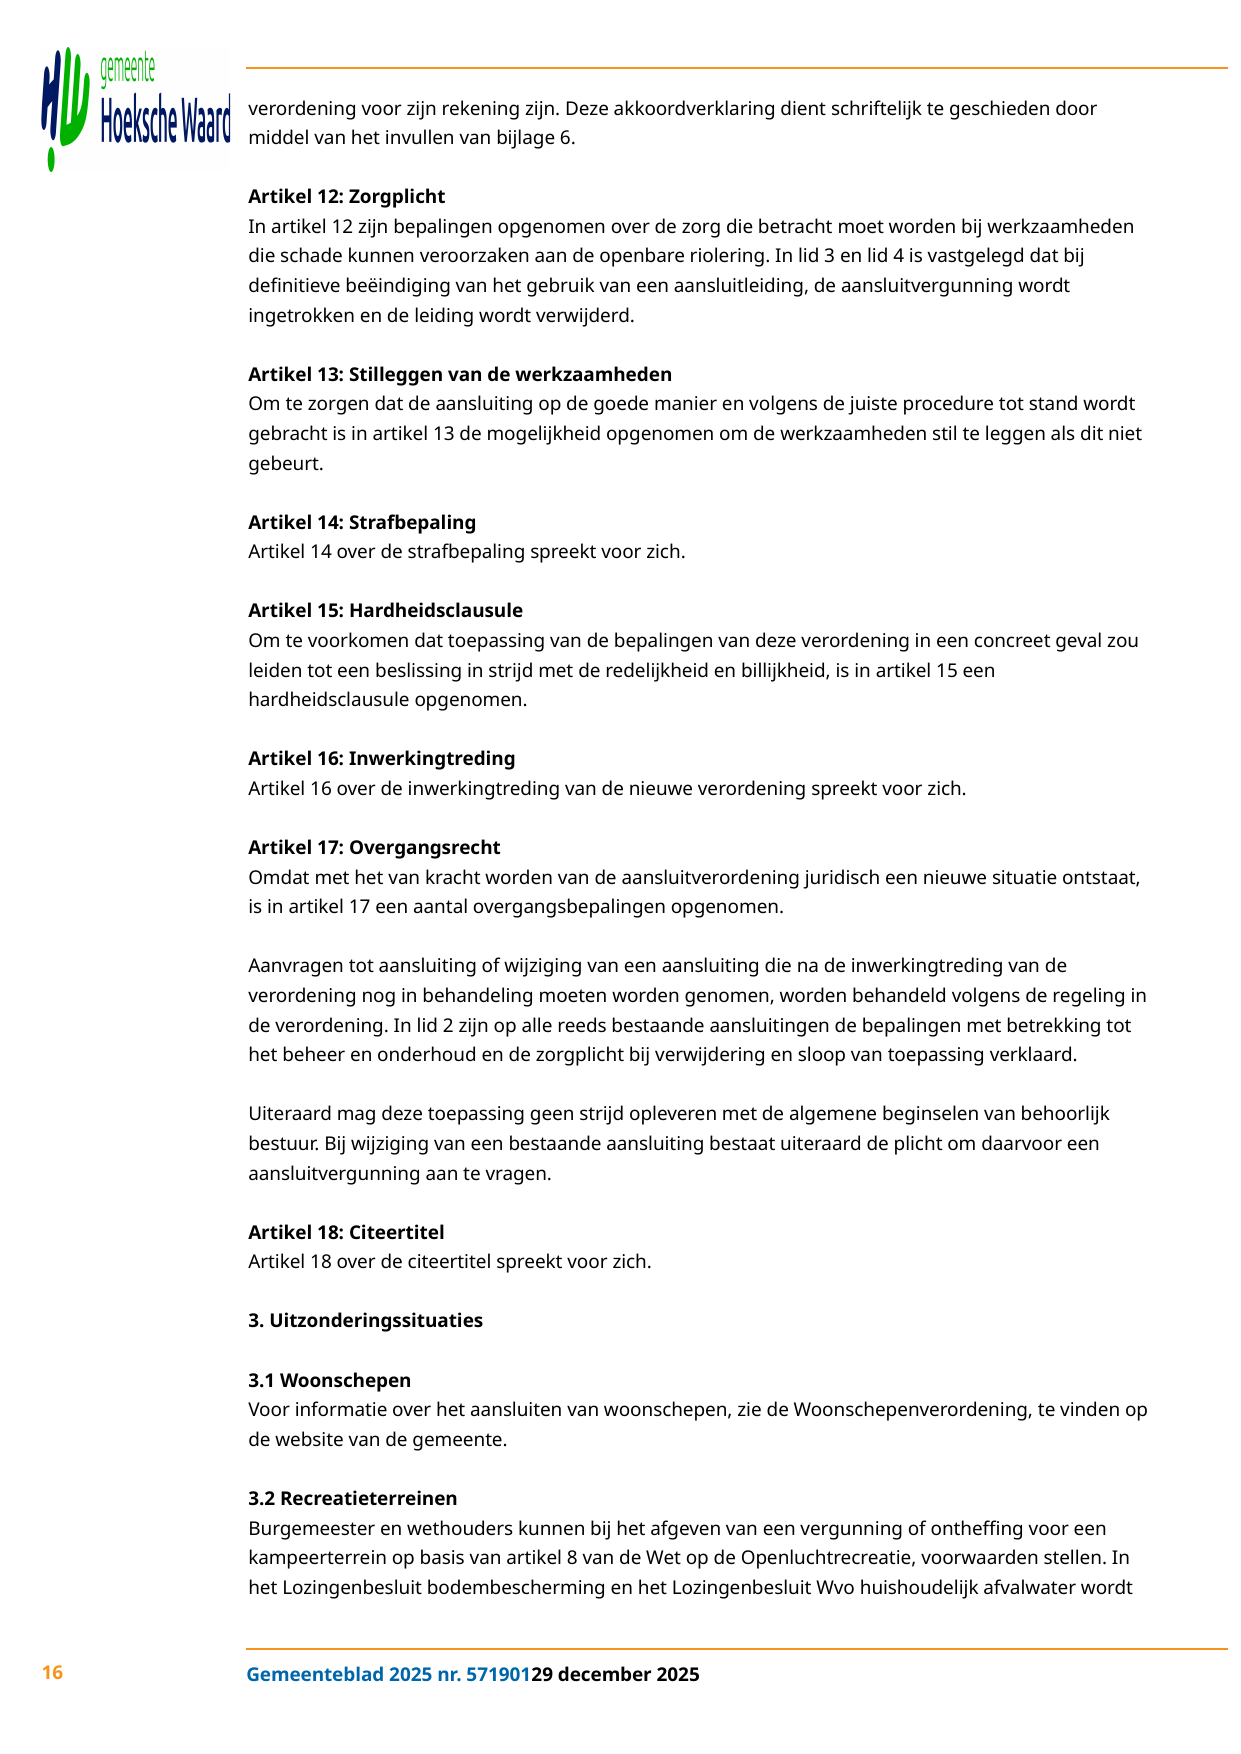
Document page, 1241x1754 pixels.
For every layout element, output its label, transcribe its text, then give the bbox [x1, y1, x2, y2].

text Artikel 16 over de inwerkingtreding van de nieuwe verordening spreekt voor zich. [248, 775, 1152, 801]
text 3.1 Woonschepen [248, 1367, 1152, 1393]
text Artikel 16: Inwerkingtreding [248, 746, 1152, 771]
text Artikel 18 over de citeertitel spreekt voor zich. [248, 1248, 1152, 1274]
text Burgemeester en wethouders kunnen bij het afgeven van een vergunning of ontheffing voor een kampeerterrein op basis van artikel 8 van de Wet op de Openluchtrecreatie, voorwaarden stellen. In het Lozingenbesluit bodembescherming en het Lozingenbesluit Wvo huishoudelijk afvalwater wordt [248, 1515, 1152, 1600]
text Om te voorkomen dat toepassing van de bepalingen van deze verordening in een concreet geval zou leiden tot een beslissing in strijd met de redelijkheid en billijkheid, is in artikel 15 een hardheidsclausule opgenomen. [248, 627, 1152, 712]
text Artikel 14: Strafbepaling [248, 509, 1152, 535]
text Artikel 18: Citeertitel [248, 1219, 1152, 1245]
text Artikel 12: Zorgplicht [248, 183, 1152, 209]
text Artikel 17: Overgangsrecht [248, 834, 1152, 860]
text Artikel 15: Hardheidsclausule [248, 598, 1152, 623]
picture [41, 47, 231, 172]
text Om te zorgen dat de aansluiting op de goede manier en volgens de juiste procedure tot stand wordt gebracht is in artikel 13 de mogelijkheid opgenomen om de werkzaamheden stil te leggen als dit niet gebeurt. [248, 391, 1152, 476]
text Omdat met het van kracht worden van de aansluitverordening juridisch een nieuwe situatie ontstaat, is in artikel 17 een aantal overgangsbepalingen opgenomen. [248, 864, 1152, 919]
text Aanvragen tot aansluiting of wijziging van een aansluiting die na de inwerkingtreding van de verordening nog in behandeling moeten worden genomen, worden behandeld volgens de regeling in de verordening. In lid 2 zijn op alle reeds bestaande aansluitingen de bepalingen met betrekking tot het beheer en onderhoud en de zorgplicht bij verwijdering en sloop van toepassing verklaard. [248, 953, 1152, 1067]
text 3.2 Recreatieterreinen [248, 1485, 1152, 1511]
text Artikel 14 over de strafbepaling spreekt voor zich. [248, 538, 1152, 564]
text Uiteraard mag deze toepassing geen strijd opleveren met de algemene beginselen van behoorlijk bestuur. Bij wijziging van een bestaande aansluiting bestaat uiteraard de plicht om daarvoor een aansluitvergunning aan te vragen. [248, 1101, 1152, 1186]
text Artikel 13: Stilleggen van de werkzaamheden [248, 361, 1152, 387]
text verordening voor zijn rekening zijn. Deze akkoordverklaring dient schriftelijk te geschieden door middel van het invullen van bijlage 6. [248, 95, 1152, 150]
text 3. Uitzonderingssituaties [248, 1308, 1152, 1333]
text In artikel 12 zijn bepalingen opgenomen over de zorg die betracht moet worden bij werkzaamheden die schade kunnen veroorzaken aan de openbare riolering. In lid 3 en lid 4 is vastgelegd dat bij definitieve beëindiging van het gebruik van een aansluitleiding, de aansluitvergunning wordt ingetrokken en de leiding wordt verwijderd. [248, 213, 1152, 328]
text Voor informatie over het aansluiten van woonschepen, zie de Woonschepenverordening, te vinden op de website van de gemeente. [248, 1396, 1152, 1452]
